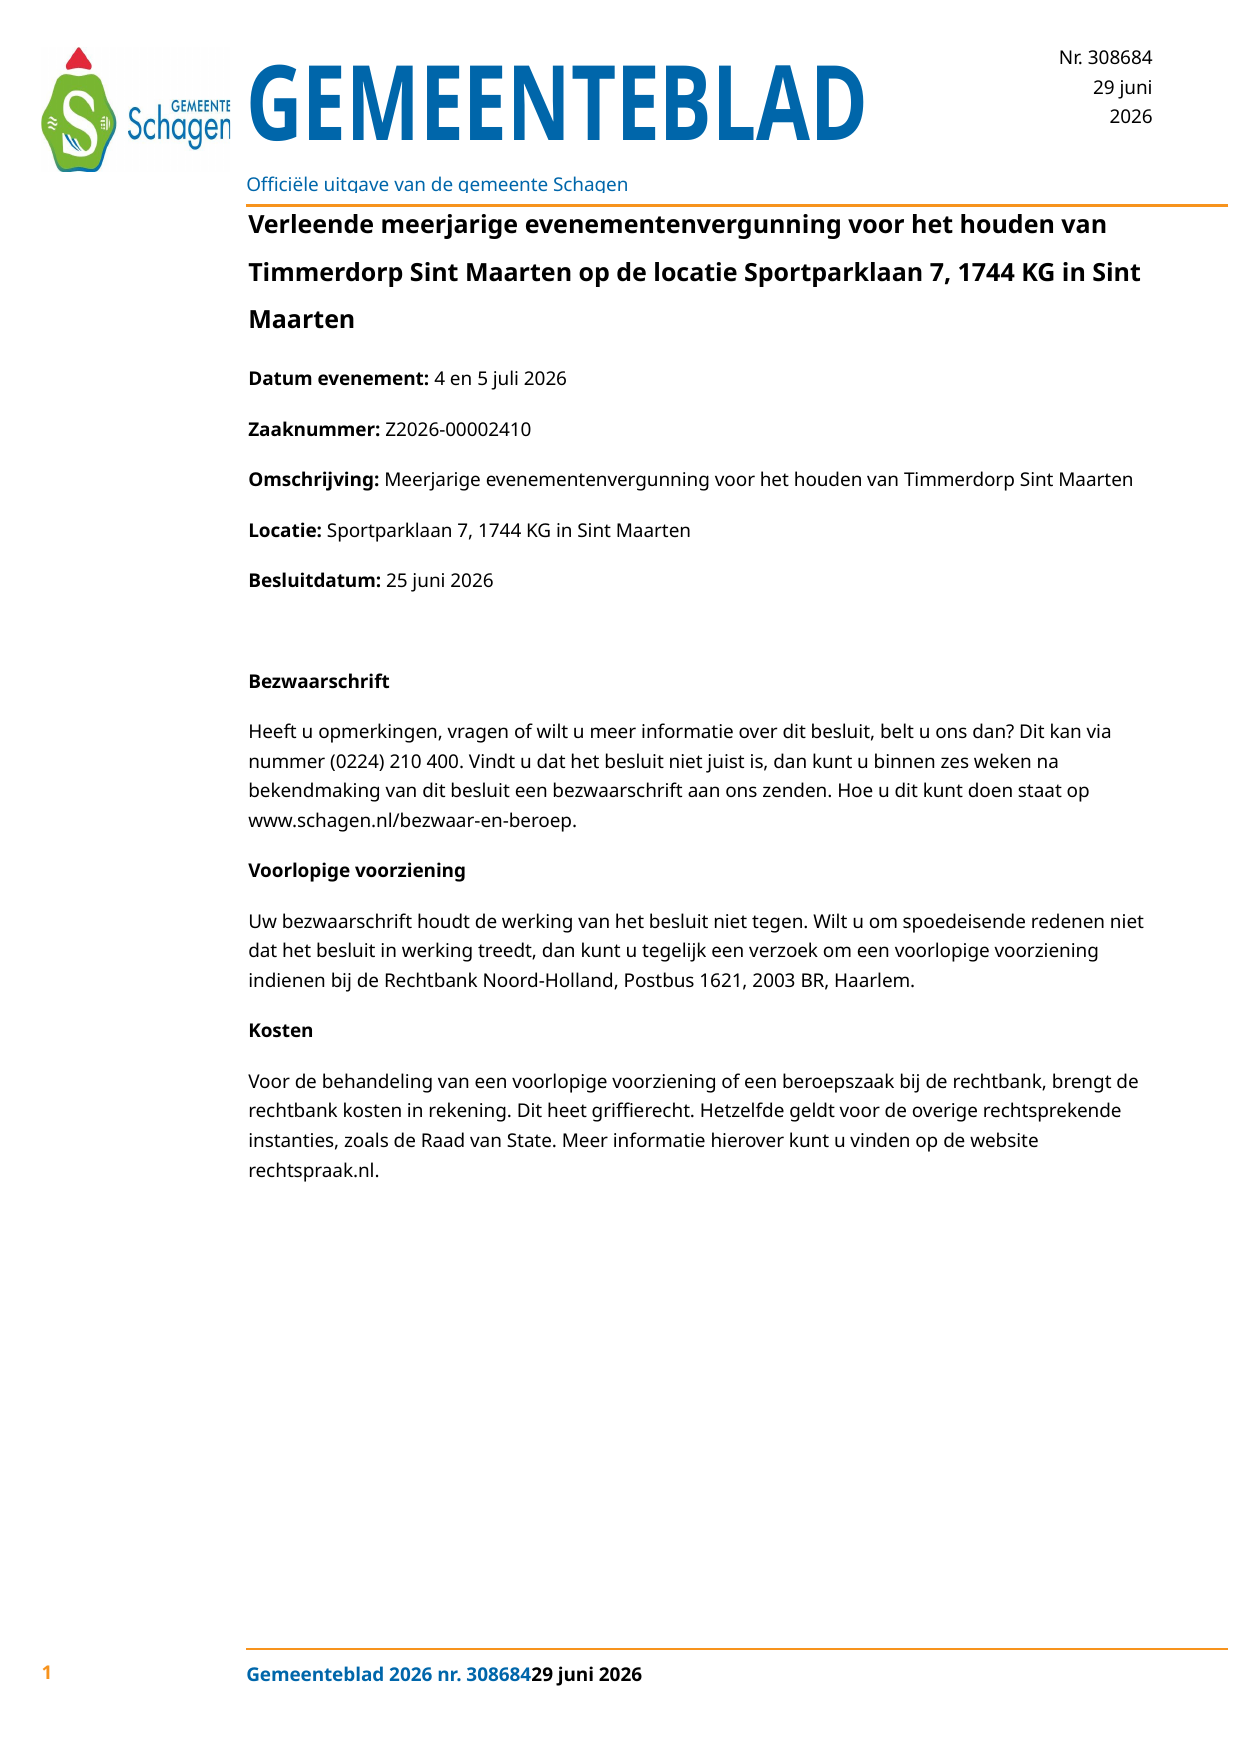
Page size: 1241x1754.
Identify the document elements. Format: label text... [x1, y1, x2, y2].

picture [41, 47, 231, 172]
text Voorlopige voorziening [248, 858, 1152, 883]
text Besluitdatum: 25 juni 2026 [248, 567, 1152, 593]
text Voor de behandeling van een voorlopige voorziening of een beroepszaak bij de rechtbank, brengt de rechtbank kosten in rekening. Dit heet griffierecht. Hetzelfde geldt voor de overige rechtsprekende instanties, zoals de Raad van State. Meer informatie hierover kunt u vinden op de website rechtspraak.nl. [248, 1068, 1152, 1182]
text Kosten [248, 1018, 1152, 1043]
text Omschrijving: Meerjarige evenementenvergunning voor het houden van Timmerdorp Sint Maarten [248, 466, 1152, 492]
text Bezwaarschrift [248, 668, 1152, 694]
text Uw bezwaarschrift houdt de werking van het besluit niet tegen. Wilt u om spoedeisende redenen niet dat het besluit in werking treedt, dan kunt u tegelijk een verzoek om een voorlopige voorziening indienen bij de Rechtbank Noord-Holland, Postbus 1621, 2003 BR, Haarlem. [248, 908, 1152, 993]
text Locatie: Sportparklaan 7, 1744 KG in Sint Maarten [248, 517, 1152, 542]
text Heeft u opmerkingen, vragen of wilt u meer informatie over dit besluit, belt u ons dan? Dit kan via nummer (0224) 210 400. Vindt u dat het besluit niet juist is, dan kunt u binnen zes weken na bekendmaking van dit besluit een bezwaarschrift aan ons zenden. Hoe u dit kunt doen staat op www.schagen.nl/bezwaar-en-beroep. [248, 718, 1152, 833]
text Zaaknummer: Z2026-00002410 [248, 416, 1152, 442]
text Datum evenement: 4 en 5 juli 2026 [248, 366, 1152, 391]
text Verleende meerjarige evenementenvergunning voor het houden van Timmerdorp Sint Maarten op de locatie Sportparklaan 7, 1744 KG in Sint Maarten [248, 207, 1152, 336]
